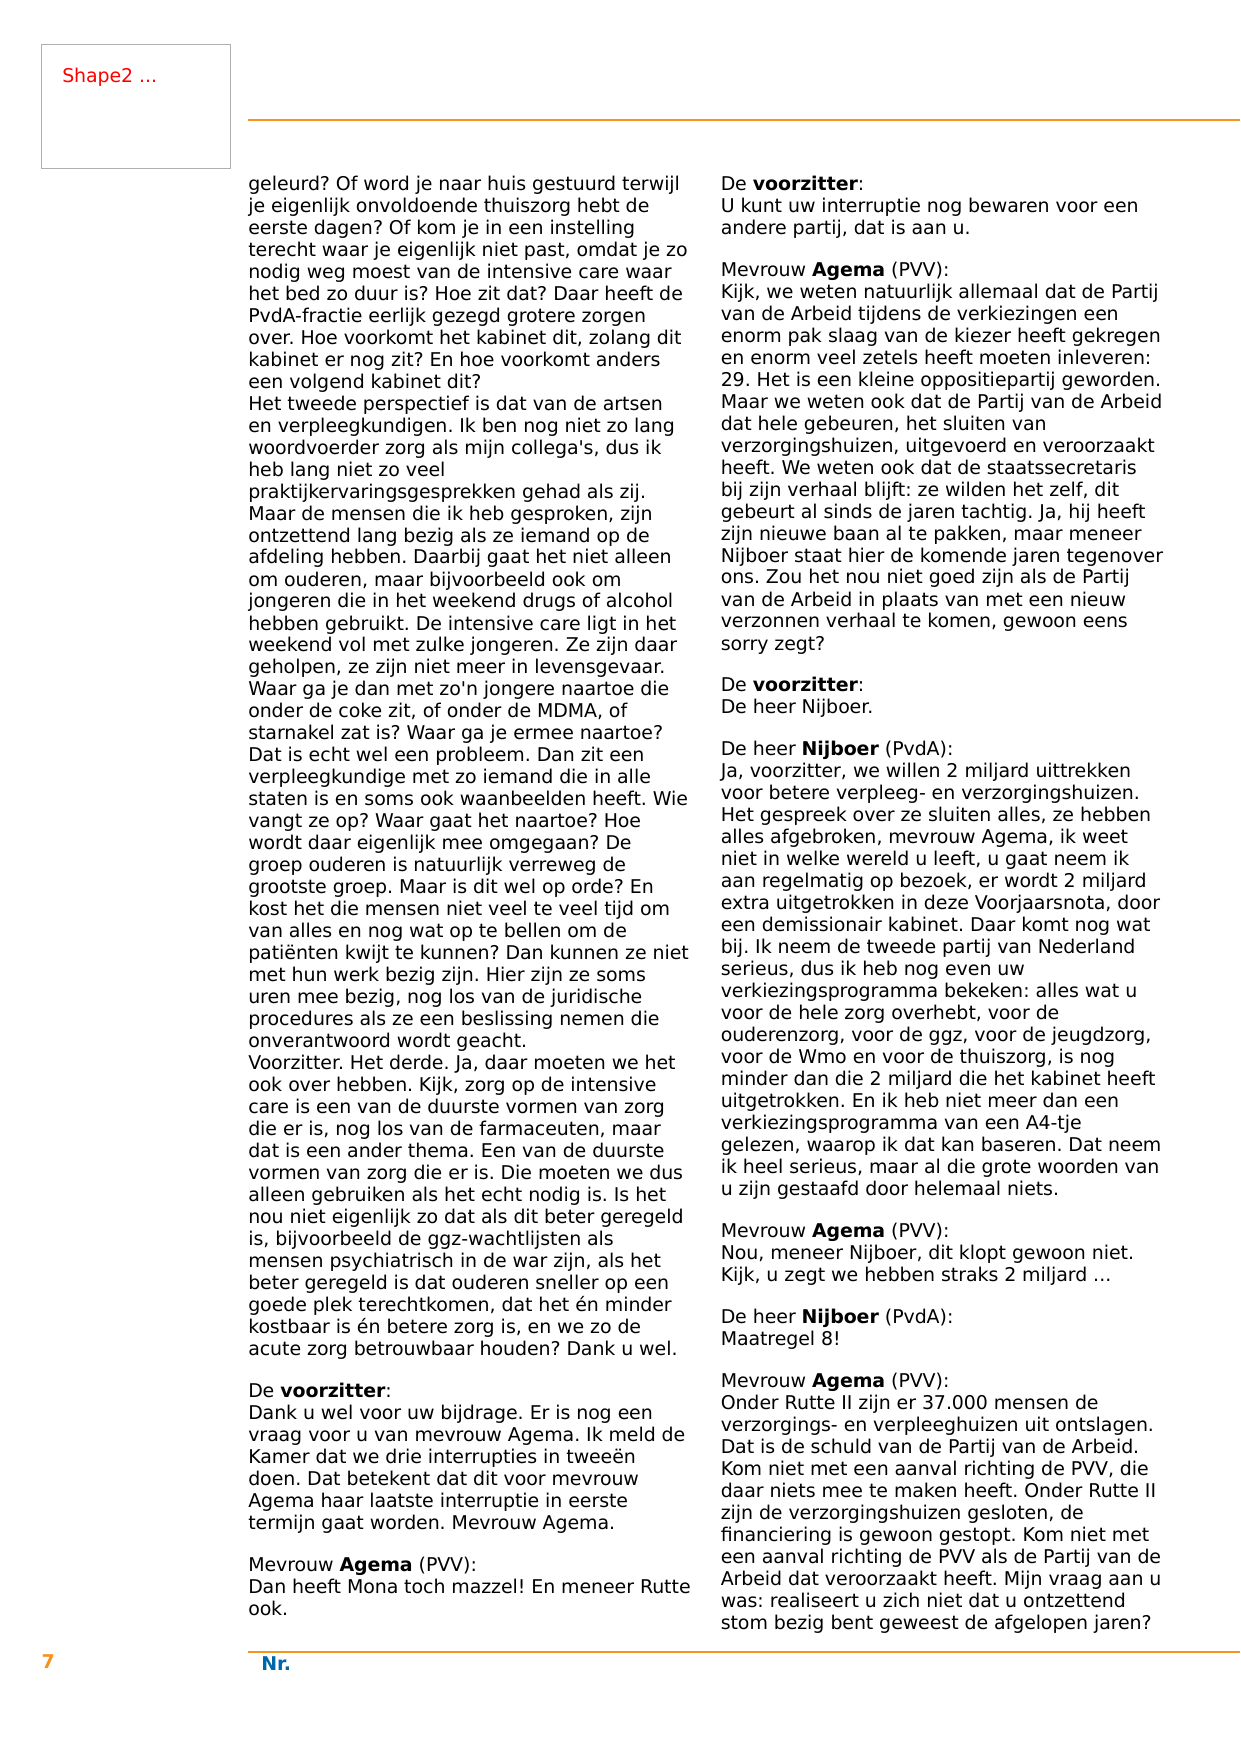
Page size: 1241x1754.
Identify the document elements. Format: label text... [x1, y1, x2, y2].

text Voorzitter. Het derde. Ja, daar moeten we het ook over hebben. Kijk, zorg op de intensive care is een van de duurste vormen van zorg die er is, nog los van de farmaceuten, maar dat is een ander thema. Een van de duurste vormen van zorg die er is. Die moeten we dus alleen gebruiken als het echt nodig is. Is het nou niet eigenlijk zo dat als dit beter geregeld is, bijvoorbeeld de ggz-wachtlijsten als mensen psychiatrisch in de war zijn, als het beter geregeld is dat ouderen sneller op een goede plek terechtkomen, dat het én minder kostbaar is én betere zorg is, en we zo de acute zorg betrouwbaar houden? Dank u wel. [248, 1052, 691, 1360]
text Mevrouw Agema (PVV): [721, 259, 1163, 281]
text De heer Nijboer. [721, 696, 1163, 718]
text Dank u wel voor uw bijdrage. Er is nog een vraag voor u van mevrouw Agema. Ik meld de Kamer dat we drie interrupties in tweeën doen. Dat betekent dat dit voor mevrouw Agema haar laatste interruptie in eerste termijn gaat worden. Mevrouw Agema. [248, 1402, 691, 1533]
text geleurd? Of word je naar huis gestuurd terwijl je eigenlijk onvoldoende thuiszorg hebt de eerste dagen? Of kom je in een instelling terecht waar je eigenlijk niet past, omdat je zo nodig weg moest van de intensive care waar het bed zo duur is? Hoe zit dat? Daar heeft de PvdA-fractie eerlijk gezegd grotere zorgen over. Hoe voorkomt het kabinet dit, zolang dit kabinet er nog zit? En hoe voorkomt anders een volgend kabinet dit? [248, 173, 691, 393]
text Maatregel 8! [721, 1328, 1163, 1350]
text Het tweede perspectief is dat van de artsen en verpleegkundigen. Ik ben nog niet zo lang woordvoerder zorg als mijn collega's, dus ik heb lang niet zo veel praktijkervaringsgesprekken gehad als zij. Maar de mensen die ik heb gesproken, zijn ontzettend lang bezig als ze iemand op de afdeling hebben. Daarbij gaat het niet alleen om ouderen, maar bijvoorbeeld ook om jongeren die in het weekend drugs of alcohol hebben gebruikt. De intensive care ligt in het weekend vol met zulke jongeren. Ze zijn daar geholpen, ze zijn niet meer in levensgevaar. Waar ga je dan met zo'n jongere naartoe die onder de coke zit, of onder de MDMA, of starnakel zat is? Waar ga je ermee naartoe? Dat is echt wel een probleem. Dan zit een verpleegkundige met zo iemand die in alle staten is en soms ook waanbeelden heeft. Wie vangt ze op? Waar gaat het naartoe? Hoe wordt daar eigenlijk mee omgegaan? De groep ouderen is natuurlijk verreweg de grootste groep. Maar is dit wel op orde? En kost het die mensen niet veel te veel tijd om van alles en nog wat op te bellen om de patiënten kwijt te kunnen? Dan kunnen ze niet met hun werk bezig zijn. Hier zijn ze soms uren mee bezig, nog los van de juridische procedures als ze een beslissing nemen die onverantwoord wordt geacht. [248, 393, 691, 1052]
text Dan heeft Mona toch mazzel! En meneer Rutte ook. [248, 1576, 691, 1619]
text De heer Nijboer (PvdA): [721, 1306, 1163, 1328]
text Mevrouw Agema (PVV): [248, 1553, 691, 1576]
text De voorzitter: [721, 173, 1163, 195]
text Ja, voorzitter, we willen 2 miljard uittrekken voor betere verpleeg- en verzorgingshuizen. Het gespreek over ze sluiten alles, ze hebben alles afgebroken, mevrouw Agema, ik weet niet in welke wereld u leeft, u gaat neem ik aan regelmatig op bezoek, er wordt 2 miljard extra uitgetrokken in deze Voorjaarsnota, door een demissionair kabinet. Daar komt nog wat bij. Ik neem de tweede partij van Nederland serieus, dus ik heb nog even uw verkiezingsprogramma bekeken: alles wat u voor de hele zorg overhebt, voor de ouderenzorg, voor de ggz, voor de jeugdzorg, voor de Wmo en voor de thuiszorg, is nog minder dan die 2 miljard die het kabinet heeft uitgetrokken. En ik heb niet meer dan een verkiezingsprogramma van een A4-tje gelezen, waarop ik dat kan baseren. Dat neem ik heel serieus, maar al die grote woorden van u zijn gestaafd door helemaal niets. [721, 760, 1163, 1200]
text De voorzitter: [721, 674, 1163, 696]
text De voorzitter: [248, 1380, 691, 1402]
text Mevrouw Agema (PVV): [721, 1370, 1163, 1392]
text Kijk, we weten natuurlijk allemaal dat de Partij van de Arbeid tijdens de verkiezingen een enorm pak slaag van de kiezer heeft gekregen en enorm veel zetels heeft moeten inleveren: 29. Het is een kleine oppositiepartij geworden. Maar we weten ook dat de Partij van de Arbeid dat hele gebeuren, het sluiten van verzorgingshuizen, uitgevoerd en veroorzaakt heeft. We weten ook dat de staatssecretaris bij zijn verhaal blijft: ze wilden het zelf, dit gebeurt al sinds de jaren tachtig. Ja, hij heeft zijn nieuwe baan al te pakken, maar meneer Nijboer staat hier de komende jaren tegenover ons. Zou het nou niet goed zijn als de Partij van de Arbeid in plaats van met een nieuw verzonnen verhaal te komen, gewoon eens sorry zegt? [721, 281, 1163, 654]
text Onder Rutte II zijn er 37.000 mensen de verzorgings- en verpleeghuizen uit ontslagen. Dat is de schuld van de Partij van de Arbeid. Kom niet met een aanval richting de PVV, die daar niets mee te maken heeft. Onder Rutte II zijn de verzorgingshuizen gesloten, de financiering is gewoon gestopt. Kom niet met een aanval richting de PVV als de Partij van de Arbeid dat veroorzaakt heeft. Mijn vraag aan u was: realiseert u zich niet dat u ontzettend stom bezig bent geweest de afgelopen jaren? [721, 1392, 1163, 1633]
text U kunt uw interruptie nog bewaren voor een andere partij, dat is aan u. [721, 195, 1163, 239]
text Mevrouw Agema (PVV): [721, 1220, 1163, 1242]
text De heer Nijboer (PvdA): [721, 738, 1163, 760]
text Nou, meneer Nijboer, dit klopt gewoon niet. Kijk, u zegt we hebben straks 2 miljard ... [721, 1242, 1163, 1286]
